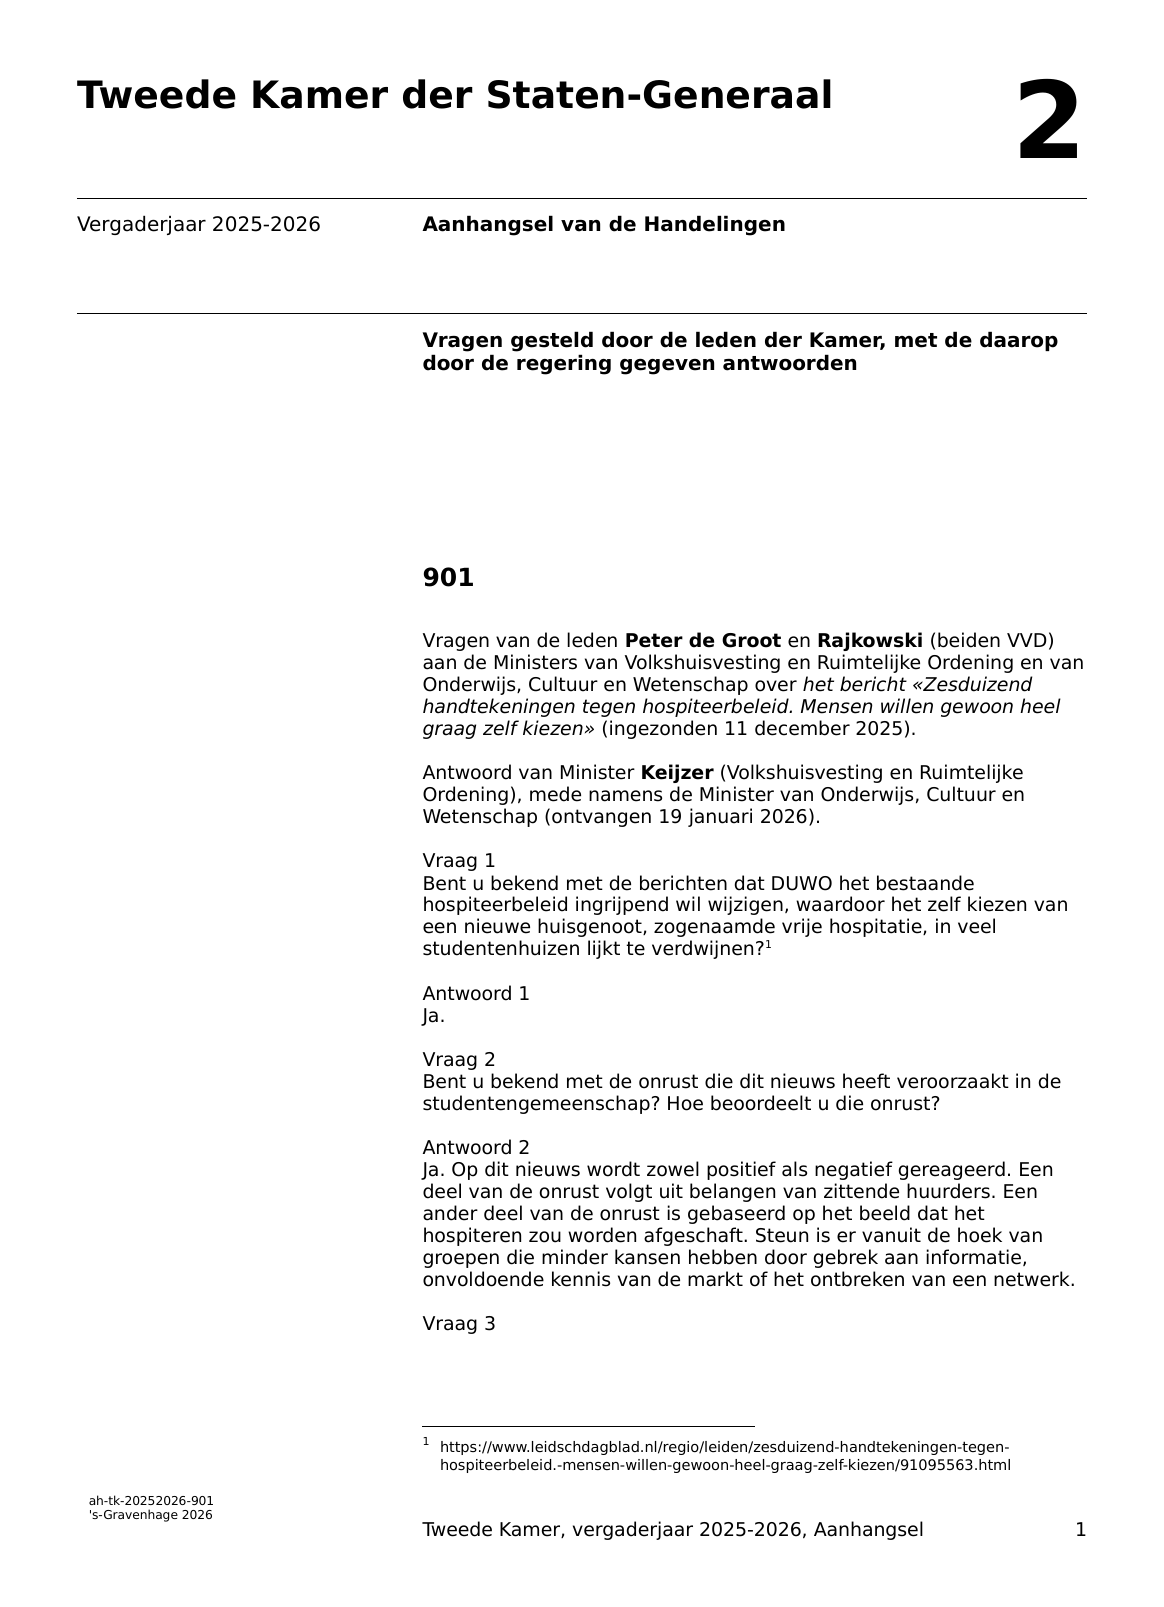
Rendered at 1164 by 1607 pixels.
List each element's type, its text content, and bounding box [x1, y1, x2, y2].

text Antwoord 1 [422, 982, 1087, 1004]
text Antwoord 2 [422, 1137, 1087, 1159]
table_cell [77, 314, 422, 375]
text https://www.leidschdagblad.nl/regio/leiden/zesduizend-handtekeningen-tegen-hospiteerbeleid.-mensen-willen-gewoon-heel-graag-zelf-kiezen/91095563.html [422, 1435, 1087, 1474]
text Ja. [422, 1004, 1087, 1026]
text Antwoord van Minister Keijzer (Volkshuisvesting en Ruimtelijke Ordening), mede namens de Minister van Onderwijs, Cultuur en Wetenschap (ontvangen 19 januari 2026). [422, 762, 1087, 828]
text 's-Gravenhage 2026 [88, 1508, 323, 1522]
table_cell Vergaderjaar 2025-2026 [77, 199, 422, 313]
table_header Tweede Kamer der Staten-Generaal [77, 59, 886, 198]
text Bent u bekend met de berichten dat DUWO het bestaande hospiteerbeleid ingrijpend wil wijzigen, waardoor het zelf kiezen van een nieuwe huisgenoot, zogenaamde vrije hospitatie, in veel studentenhuizen lijkt te verdwijnen? [422, 872, 1087, 960]
text Vraag 2 [422, 1049, 1087, 1071]
text ah-tk-20252026-901 [88, 1494, 323, 1508]
text Vragen van de leden Peter de Groot en Rajkowski (beiden VVD) aan de Ministers van Volkshuisvesting en Ruimtelijke Ordening en van Onderwijs, Cultuur en Wetenschap over het bericht «Zesduizend handtekeningen tegen hospiteerbeleid. Mensen willen gewoon heel graag zelf kiezen» (ingezonden 11 december 2025). [422, 630, 1087, 740]
text 901 [422, 563, 1087, 592]
table_header 2 [886, 59, 1087, 198]
text Vraag 1 [422, 850, 1087, 872]
text Bent u bekend met de onrust die dit nieuws heeft veroorzaakt in de studentengemeenschap? Hoe beoordeelt u die onrust? [422, 1071, 1087, 1114]
text Ja. Op dit nieuws wordt zowel positief als negatief gereageerd. Een deel van de onrust volgt uit belangen van zittende huurders. Een ander deel van de onrust is gebaseerd op het beeld dat het hospiteren zou worden afgeschaft. Steun is er vanuit de hoek van groepen die minder kansen hebben door gebrek aan informatie, onvoldoende kennis van de markt of het ontbreken van een netwerk. [422, 1159, 1087, 1291]
table_cell Vragen gesteld door de leden der Kamer, met de daarop door de regering gegeven antwoorden [422, 314, 1087, 375]
text Vraag 3 [422, 1313, 1087, 1335]
table_cell Aanhangsel van de Handelingen [422, 199, 1087, 313]
